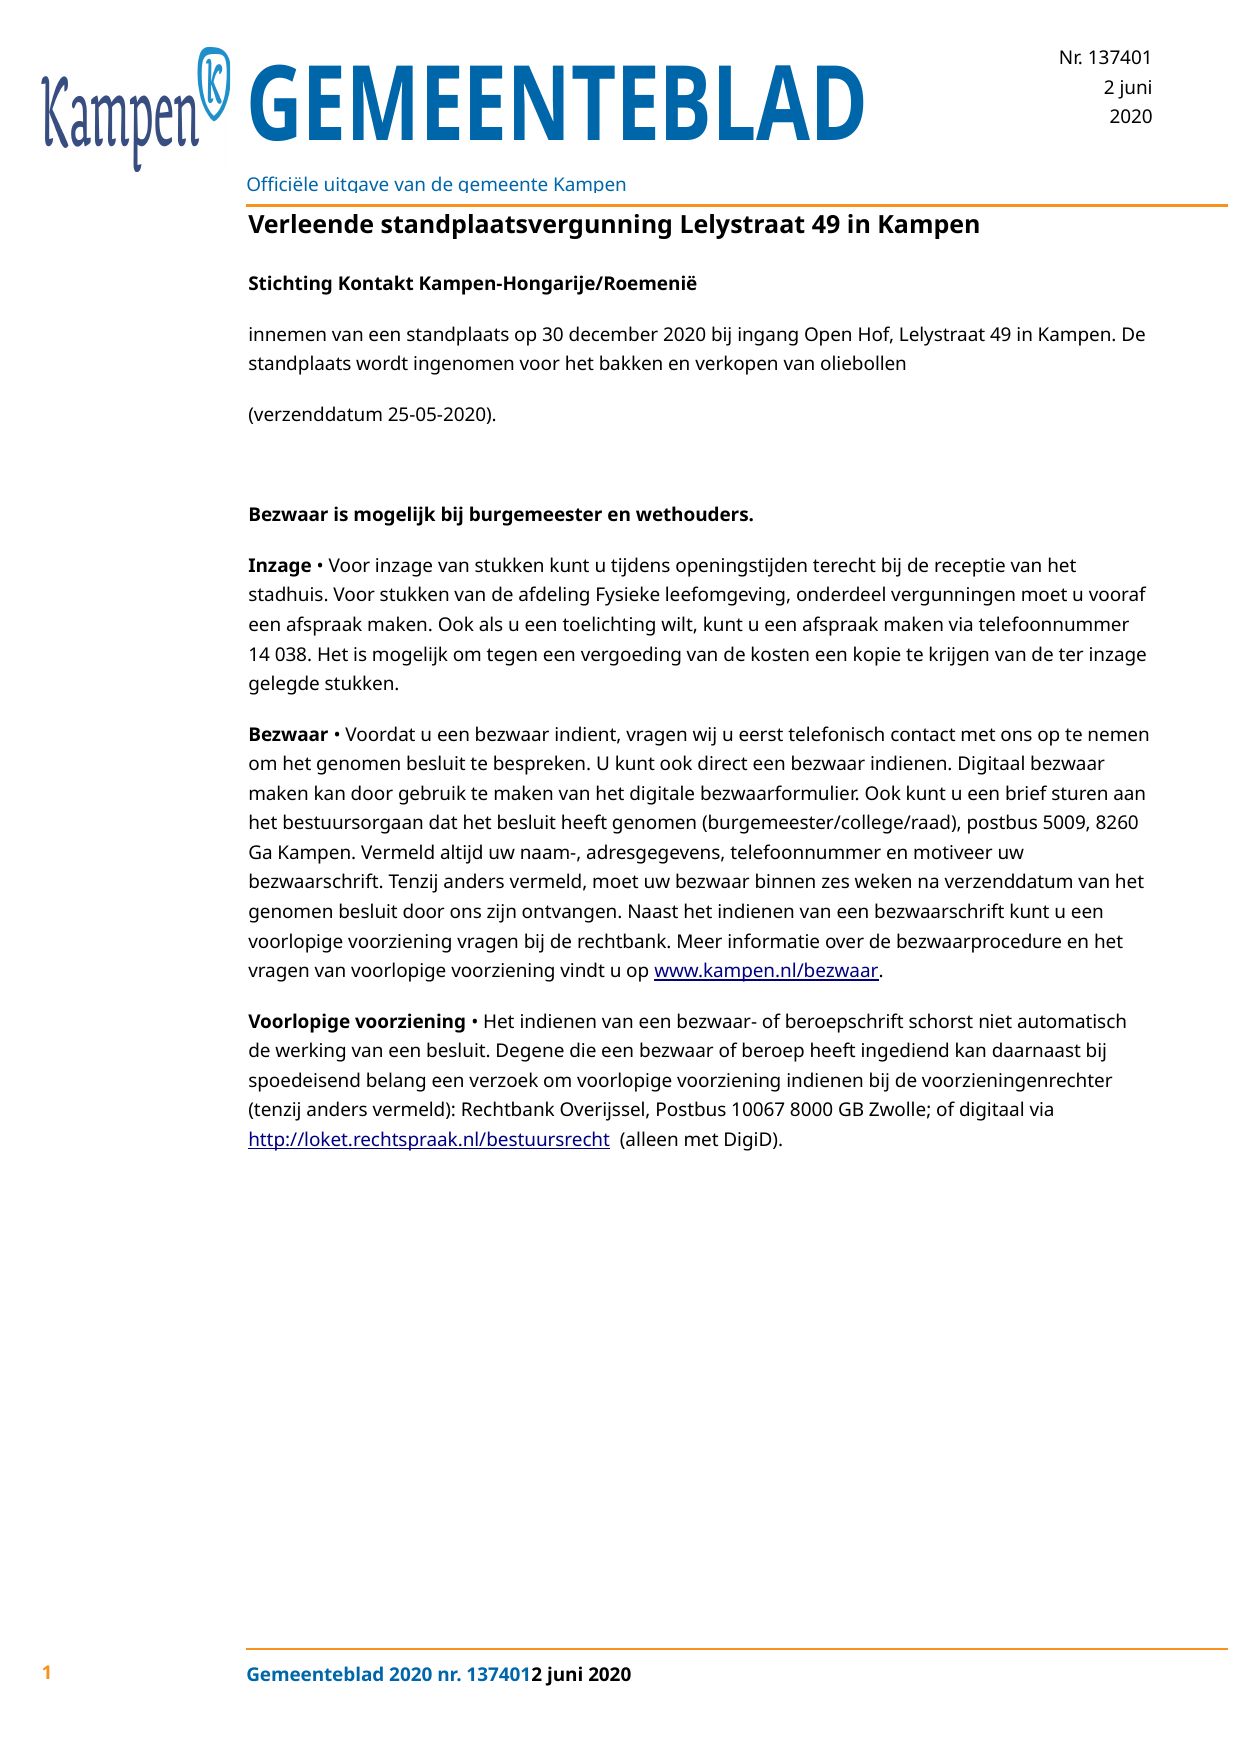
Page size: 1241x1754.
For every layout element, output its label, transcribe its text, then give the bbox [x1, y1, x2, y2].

text Verleende standplaatsvergunning Lelystraat 49 in Kampen [248, 207, 1152, 241]
text Voorlopige voorziening • Het indienen van een bezwaar- of beroepschrift schorst niet automatisch de werking van een besluit. Degene die een bezwaar of beroep heeft ingediend kan daarnaast bij spoedeisend belang een verzoek om voorlopige voorziening indienen bij de voorzieningenrechter (tenzij anders vermeld): Rechtbank Overijssel, Postbus 10067 8000 GB Zwolle; of digitaal via http://loket.rechtspraak.nl/bestuursrecht (alleen met DigiD). [248, 1008, 1152, 1152]
picture [41, 47, 231, 172]
text Bezwaar • Voordat u een bezwaar indient, vragen wij u eerst telefonisch contact met ons op te nemen om het genomen besluit te bespreken. U kunt ook direct een bezwaar indienen. Digitaal bezwaar maken kan door gebruik te maken van het digitale bezwaarformulier. Ook kunt u een brief sturen aan het bestuursorgaan dat het besluit heeft genomen (burgemeester/college/raad), postbus 5009, 8260 Ga Kampen. Vermeld altijd uw naam-, adresgegevens, telefoonnummer en motiveer uw bezwaarschrift. Tenzij anders vermeld, moet uw bezwaar binnen zes weken na verzenddatum van het genomen besluit door ons zijn ontvangen. Naast het indienen van een bezwaarschrift kunt u een voorlopige voorziening vragen bij de rechtbank. Meer informatie over de bezwaarprocedure en het vragen van voorlopige voorziening vindt u op www.kampen.nl/bezwaar. [248, 721, 1152, 983]
text (verzenddatum 25-05-2020). [248, 401, 1152, 426]
text innemen van een standplaats op 30 december 2020 bij ingang Open Hof, Lelystraat 49 in Kampen. De standplaats wordt ingenomen voor het bakken en verkopen van oliebollen [248, 321, 1152, 376]
text Inzage • Voor inzage van stukken kunt u tijdens openingstijden terecht bij de receptie van het stadhuis. Voor stukken van de afdeling Fysieke leefomgeving, onderdeel vergunningen moet u vooraf een afspraak maken. Ook als u een toelichting wilt, kunt u een afspraak maken via telefoonnummer 14 038. Het is mogelijk om tegen een vergoeding van de kosten een kopie te krijgen van de ter inzage gelegde stukken. [248, 552, 1152, 696]
text Bezwaar is mogelijk bij burgemeester en wethouders. [248, 502, 1152, 527]
text Stichting Kontakt Kampen-Hongarije/Roemenië [248, 270, 1152, 296]
